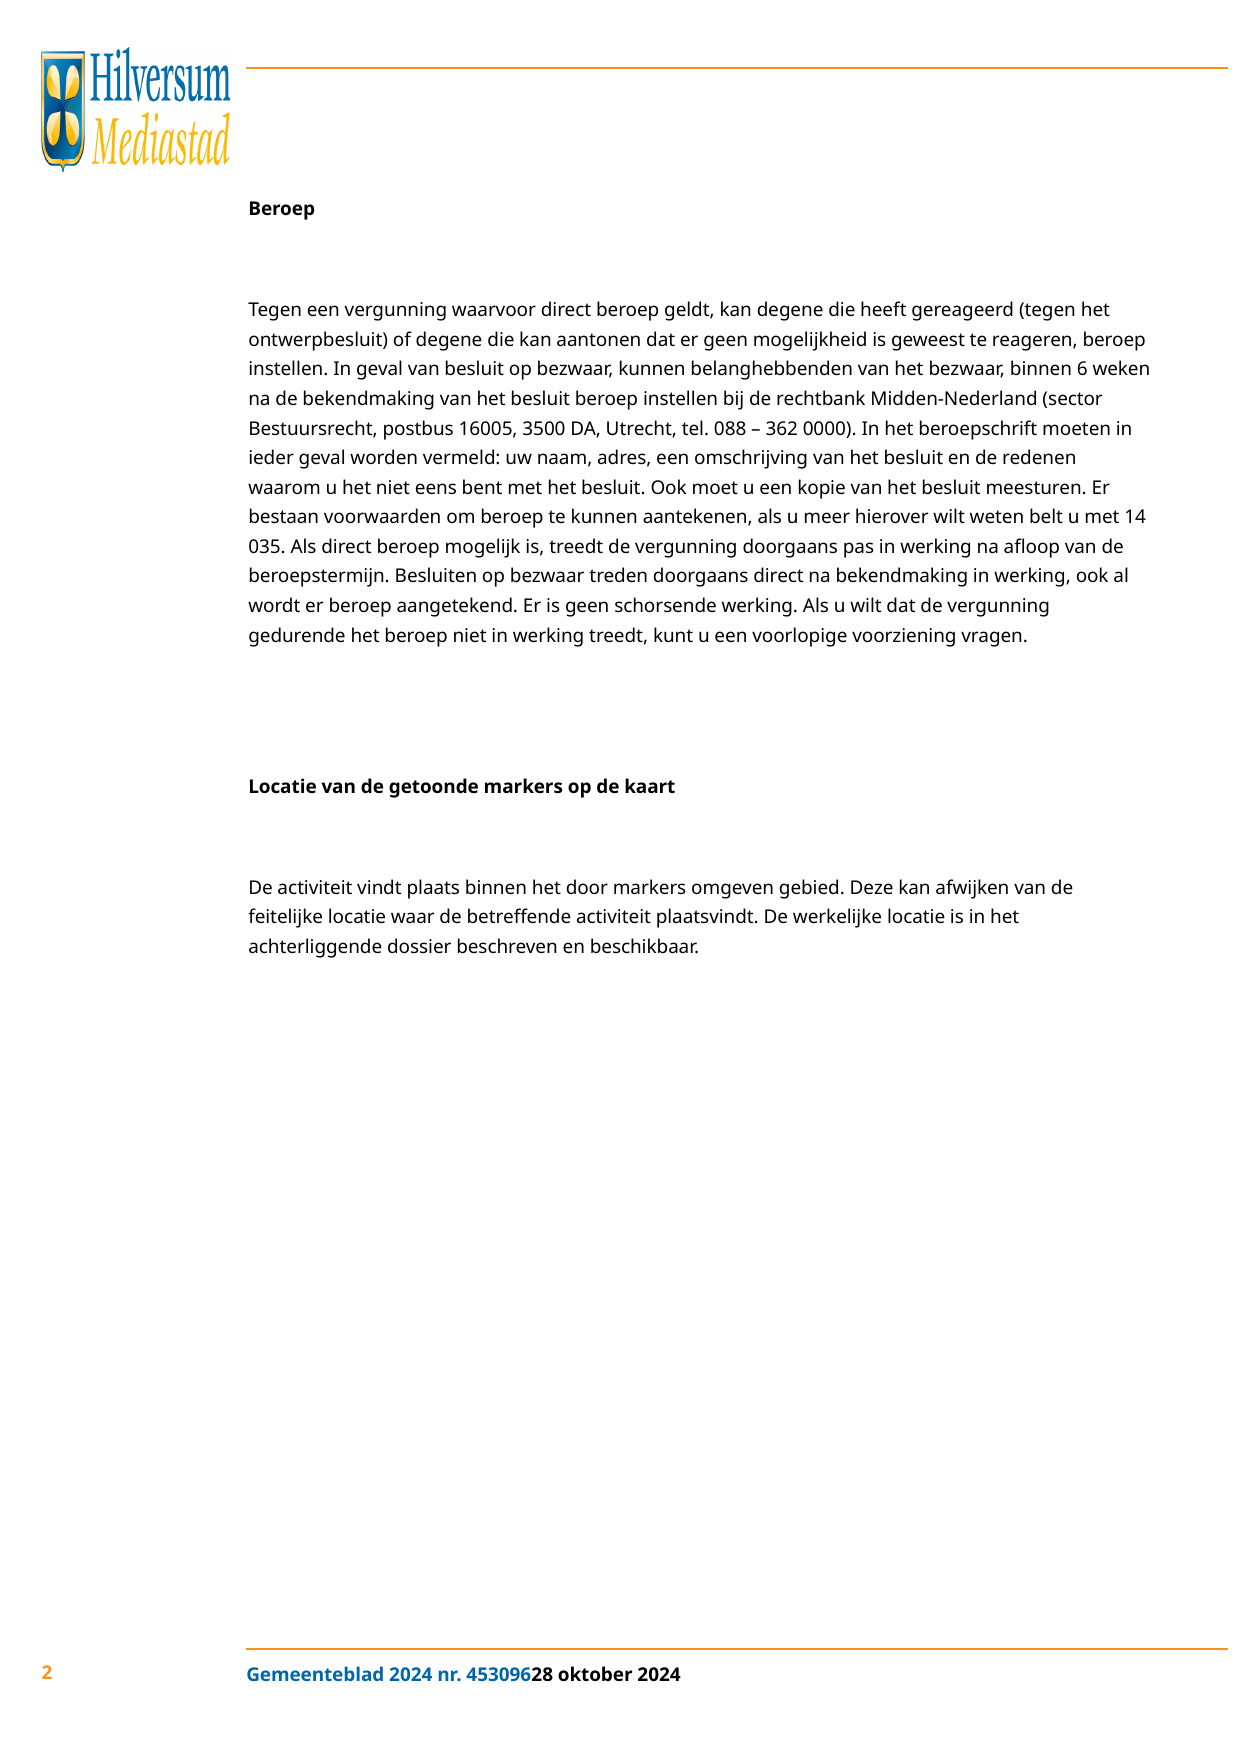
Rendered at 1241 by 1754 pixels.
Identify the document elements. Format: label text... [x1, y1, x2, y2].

text Beroep [248, 196, 1152, 221]
text Tegen een vergunning waarvoor direct beroep geldt, kan degene die heeft gereageerd (tegen het ontwerpbesluit) of degene die kan aantonen dat er geen mogelijkheid is geweest te reageren, beroep instellen. In geval van besluit op bezwaar, kunnen belanghebbenden van het bezwaar, binnen 6 weken na de bekendmaking van het besluit beroep instellen bij de rechtbank Midden-Nederland (sector Bestuursrecht, postbus 16005, 3500 DA, Utrecht, tel. 088 – 362 0000). In het beroepschrift moeten in ieder geval worden vermeld: uw naam, adres, een omschrijving van het besluit en de redenen waarom u het niet eens bent met het besluit. Ook moet u een kopie van het besluit meesturen. Er bestaan voorwaarden om beroep te kunnen aantekenen, als u meer hierover wilt weten belt u met 14 035. Als direct beroep mogelijk is, treedt de vergunning doorgaans pas in werking na afloop van de beroepstermijn. Besluiten op bezwaar treden doorgaans direct na bekendmaking in werking, ook al wordt er beroep aangetekend. Er is geen schorsende werking. Als u wilt dat de vergunning gedurende het beroep niet in werking treedt, kunt u een voorlopige voorziening vragen. [248, 296, 1152, 648]
picture [41, 47, 231, 172]
text De activiteit vindt plaats binnen het door markers omgeven gebied. Deze kan afwijken van de feitelijke locatie waar de betreffende activiteit plaatsvindt. De werkelijke locatie is in het achterliggende dossier beschreven en beschikbaar. [248, 874, 1152, 959]
text Locatie van de getoonde markers op de kaart [248, 773, 1152, 799]
